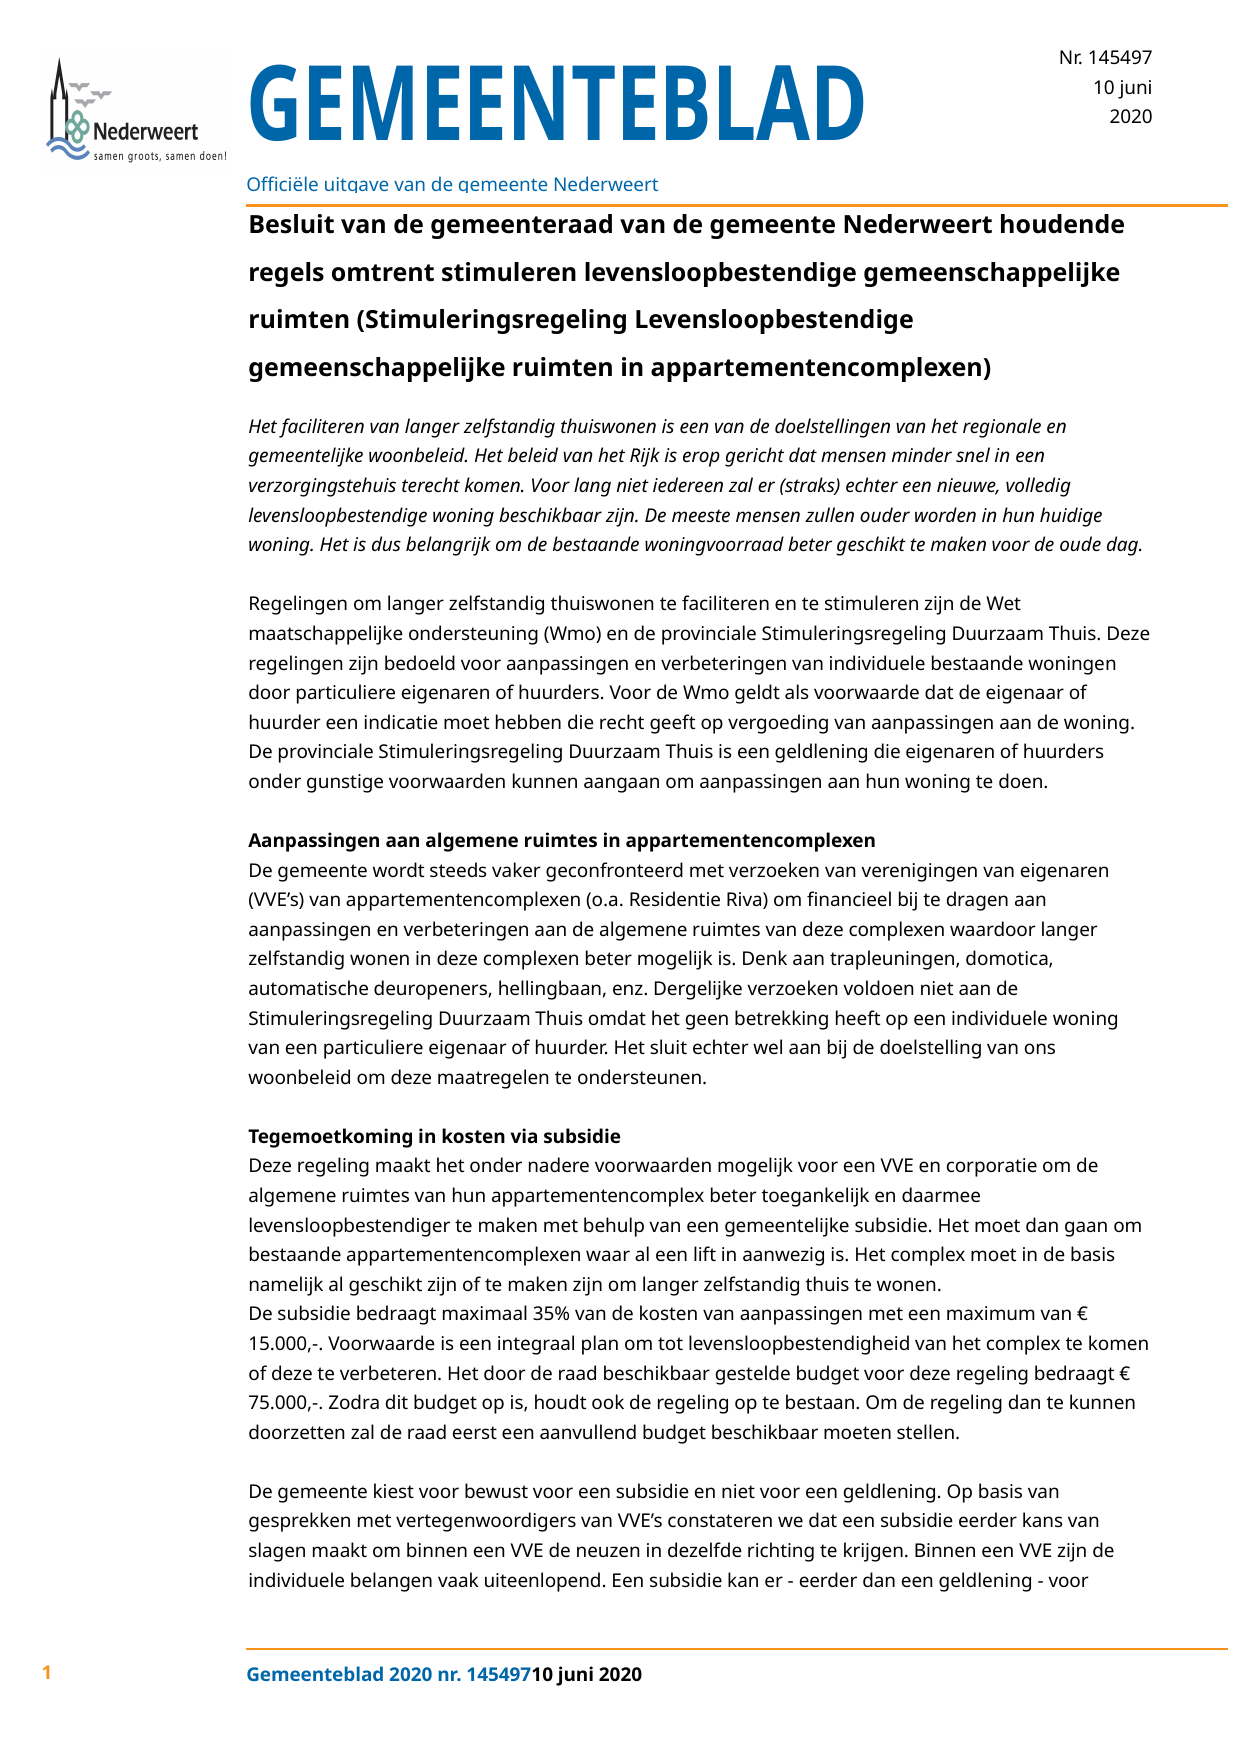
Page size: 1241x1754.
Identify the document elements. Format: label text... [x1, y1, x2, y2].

text Regelingen om langer zelfstandig thuiswonen te faciliteren en te stimuleren zijn de Wet maatschappelijke ondersteuning (Wmo) en de provinciale Stimuleringsregeling Duurzaam Thuis. Deze regelingen zijn bedoeld voor aanpassingen en verbeteringen van individuele bestaande woningen door particuliere eigenaren of huurders. Voor de Wmo geldt als voorwaarde dat de eigenaar of huurder een indicatie moet hebben die recht geeft op vergoeding van aanpassingen aan de woning. De provinciale Stimuleringsregeling Duurzaam Thuis is een geldlening die eigenaren of huurders onder gunstige voorwaarden kunnen aangaan om aanpassingen aan hun woning te doen. [248, 591, 1152, 794]
text Deze regeling maakt het onder nadere voorwaarden mogelijk voor een VVE en corporatie om de algemene ruimtes van hun appartementencomplex beter toegankelijk en daarmee levensloopbestendiger te maken met behulp van een gemeentelijke subsidie. Het moet dan gaan om bestaande appartementencomplexen waar al een lift in aanwezig is. Het complex moet in de basis namelijk al geschikt zijn of te maken zijn om langer zelfstandig thuis te wonen. [248, 1153, 1152, 1297]
picture [41, 47, 231, 172]
text De gemeente wordt steeds vaker geconfronteerd met verzoeken van verenigingen van eigenaren (VVE’s) van appartementencomplexen (o.a. Residentie Riva) om financieel bij te dragen aan aanpassingen en verbeteringen aan de algemene ruimtes van deze complexen waardoor langer zelfstandig wonen in deze complexen beter mogelijk is. Denk aan trapleuningen, domotica, automatische deuropeners, hellingbaan, enz. Dergelijke verzoeken voldoen niet aan de Stimuleringsregeling Duurzaam Thuis omdat het geen betrekking heeft op een individuele woning van een particuliere eigenaar of huurder. Het sluit echter wel aan bij de doelstelling van ons woonbeleid om deze maatregelen te ondersteunen. [248, 857, 1152, 1090]
text Het faciliteren van langer zelfstandig thuiswonen is een van de doelstellingen van het regionale en gemeentelijke woonbeleid. Het beleid van het Rijk is erop gericht dat mensen minder snel in een verzorgingstehuis terecht komen. Voor lang niet iedereen zal er (straks) echter een nieuwe, volledig levensloopbestendige woning beschikbaar zijn. De meeste mensen zullen ouder worden in hun huidige woning. Het is dus belangrijk om de bestaande woningvoorraad beter geschikt te maken voor de oude dag. [248, 413, 1152, 557]
text De gemeente kiest voor bewust voor een subsidie en niet voor een geldlening. Op basis van gesprekken met vertegenwoordigers van VVE’s constateren we dat een subsidie eerder kans van slagen maakt om binnen een VVE de neuzen in dezelfde richting te krijgen. Binnen een VVE zijn de individuele belangen vaak uiteenlopend. Een subsidie kan er - eerder dan een geldlening - voor [248, 1478, 1152, 1593]
text De subsidie bedraagt maximaal 35% van de kosten van aanpassingen met een maximum van € 15.000,-. Voorwaarde is een integraal plan om tot levensloopbestendigheid van het complex te komen of deze te verbeteren. Het door de raad beschikbaar gestelde budget voor deze regeling bedraagt € 75.000,-. Zodra dit budget op is, houdt ook de regeling op te bestaan. Om de regeling dan te kunnen doorzetten zal de raad eerst een aanvullend budget beschikbaar moeten stellen. [248, 1301, 1152, 1445]
text Aanpassingen aan algemene ruimtes in appartementencomplexen [248, 827, 1152, 853]
text Tegemoetkoming in kosten via subsidie [248, 1123, 1152, 1149]
text Besluit van de gemeenteraad van de gemeente Nederweert houdende regels omtrent stimuleren levensloopbestendige gemeenschappelijke ruimten (Stimuleringsregeling Levensloopbestendige gemeenschappelijke ruimten in appartementencomplexen) [248, 207, 1152, 384]
